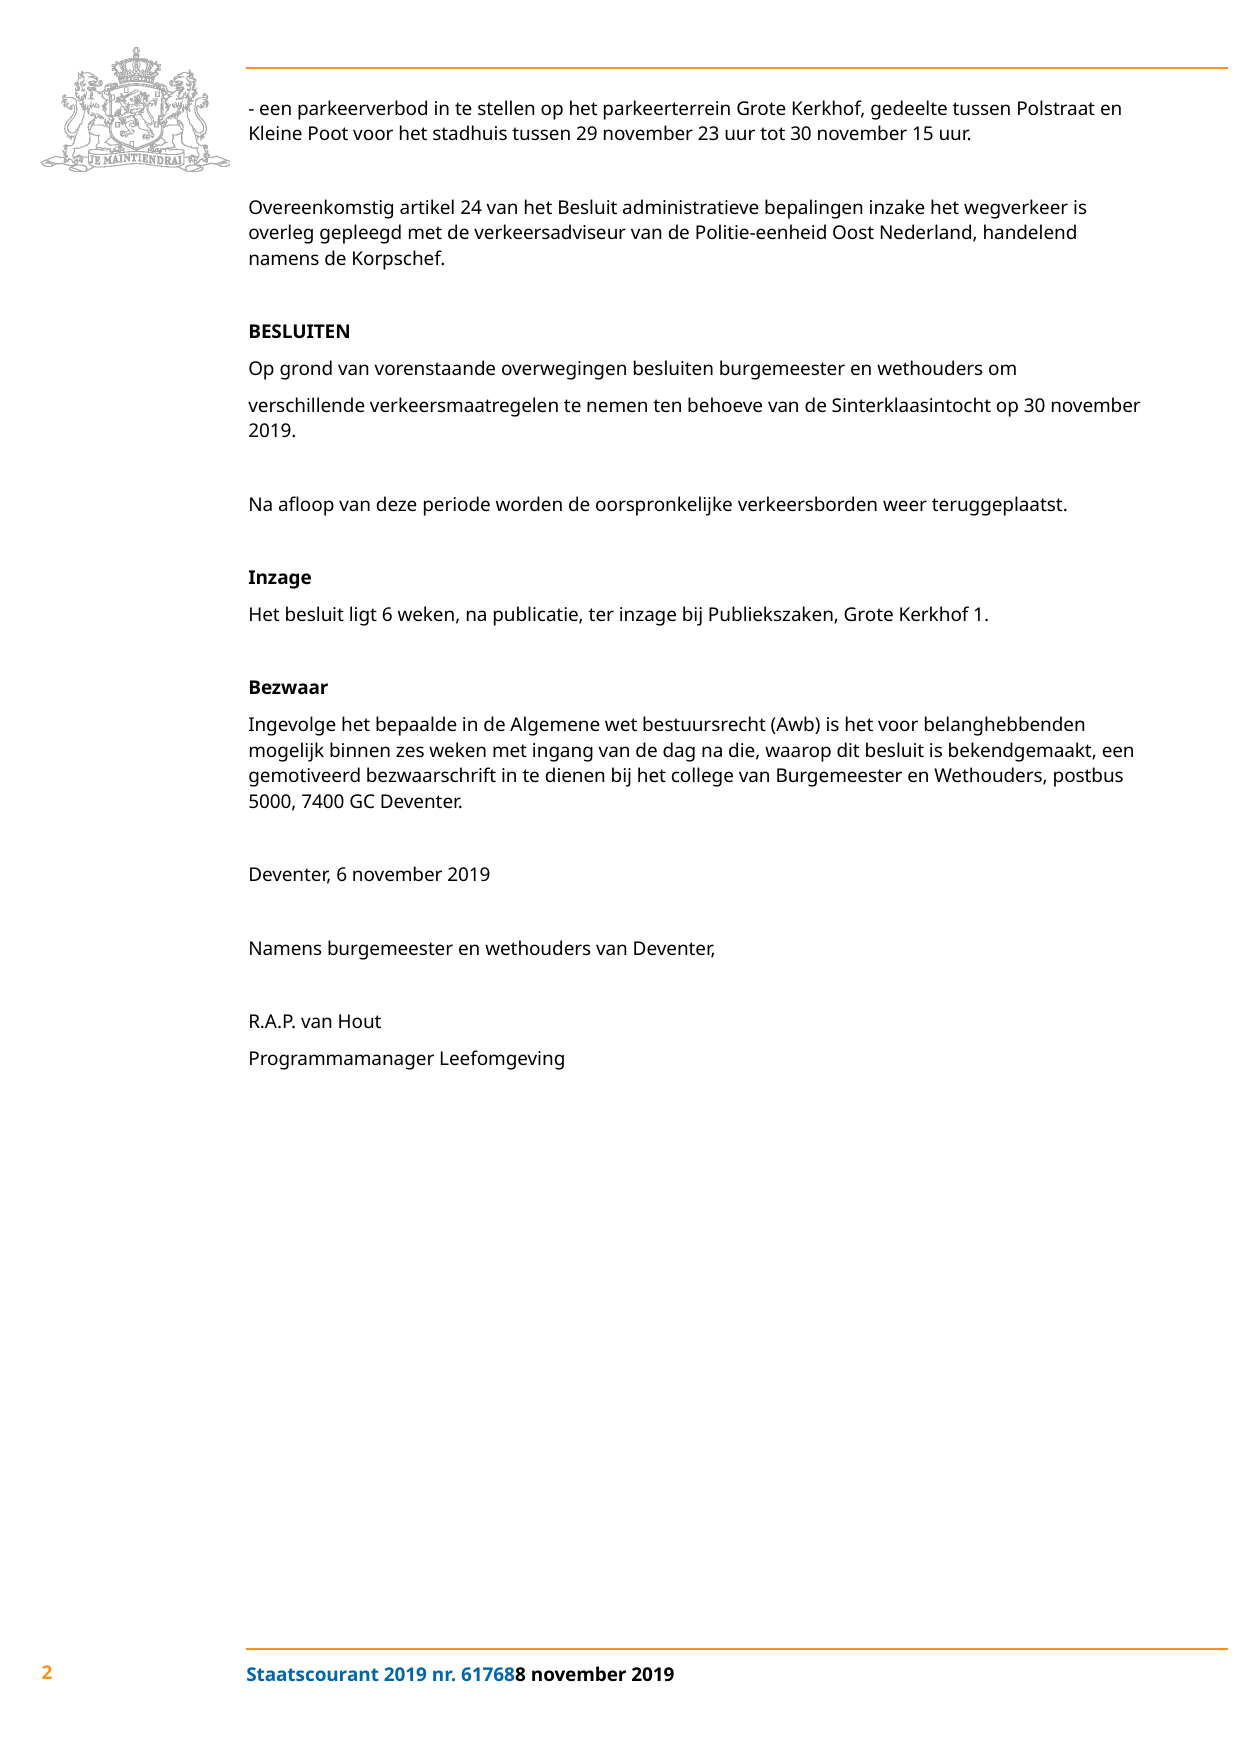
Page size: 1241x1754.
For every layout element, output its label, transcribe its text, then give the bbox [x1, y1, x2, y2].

text Deventer, 6 november 2019 [248, 862, 1152, 887]
text verschillende verkeersmaatregelen te nemen ten behoeve van de Sinterklaasintocht op 30 november 2019. [248, 392, 1152, 443]
text - een parkeerverbod in te stellen op het parkeerterrein Grote Kerkhof, gedeelte tussen Polstraat en Kleine Poot voor het stadhuis tussen 29 november 23 uur tot 30 november 15 uur. [248, 95, 1152, 146]
text Namens burgemeester en wethouders van Deventer, [248, 935, 1152, 961]
picture [41, 47, 231, 172]
text Overeenkomstig artikel 24 van het Besluit administratieve bepalingen inzake het wegverkeer is overleg gepleegd met de verkeersadviseur van de Politie-eenheid Oost Nederland, handelend namens de Korpschef. [248, 194, 1152, 271]
text Bezwaar [248, 674, 1152, 700]
text Programmamanager Leefomgeving [248, 1045, 1152, 1071]
text R.A.P. van Hout [248, 1008, 1152, 1034]
text Het besluit ligt 6 weken, na publicatie, ter inzage bij Publiekszaken, Grote Kerkhof 1. [248, 601, 1152, 627]
text BESLUITEN [248, 319, 1152, 344]
text Inzage [248, 564, 1152, 590]
text Ingevolge het bepaalde in de Algemene wet bestuursrecht (Awb) is het voor belanghebbenden mogelijk binnen zes weken met ingang van de dag na die, waarop dit besluit is bekendgemaakt, een gemotiveerd bezwaarschrift in te dienen bij het college van Burgemeester en Wethouders, postbus 5000, 7400 GC Deventer. [248, 711, 1152, 814]
text Op grond van vorenstaande overwegingen besluiten burgemeester en wethouders om [248, 355, 1152, 381]
text Na afloop van deze periode worden de oorspronkelijke verkeersborden weer teruggeplaatst. [248, 491, 1152, 517]
